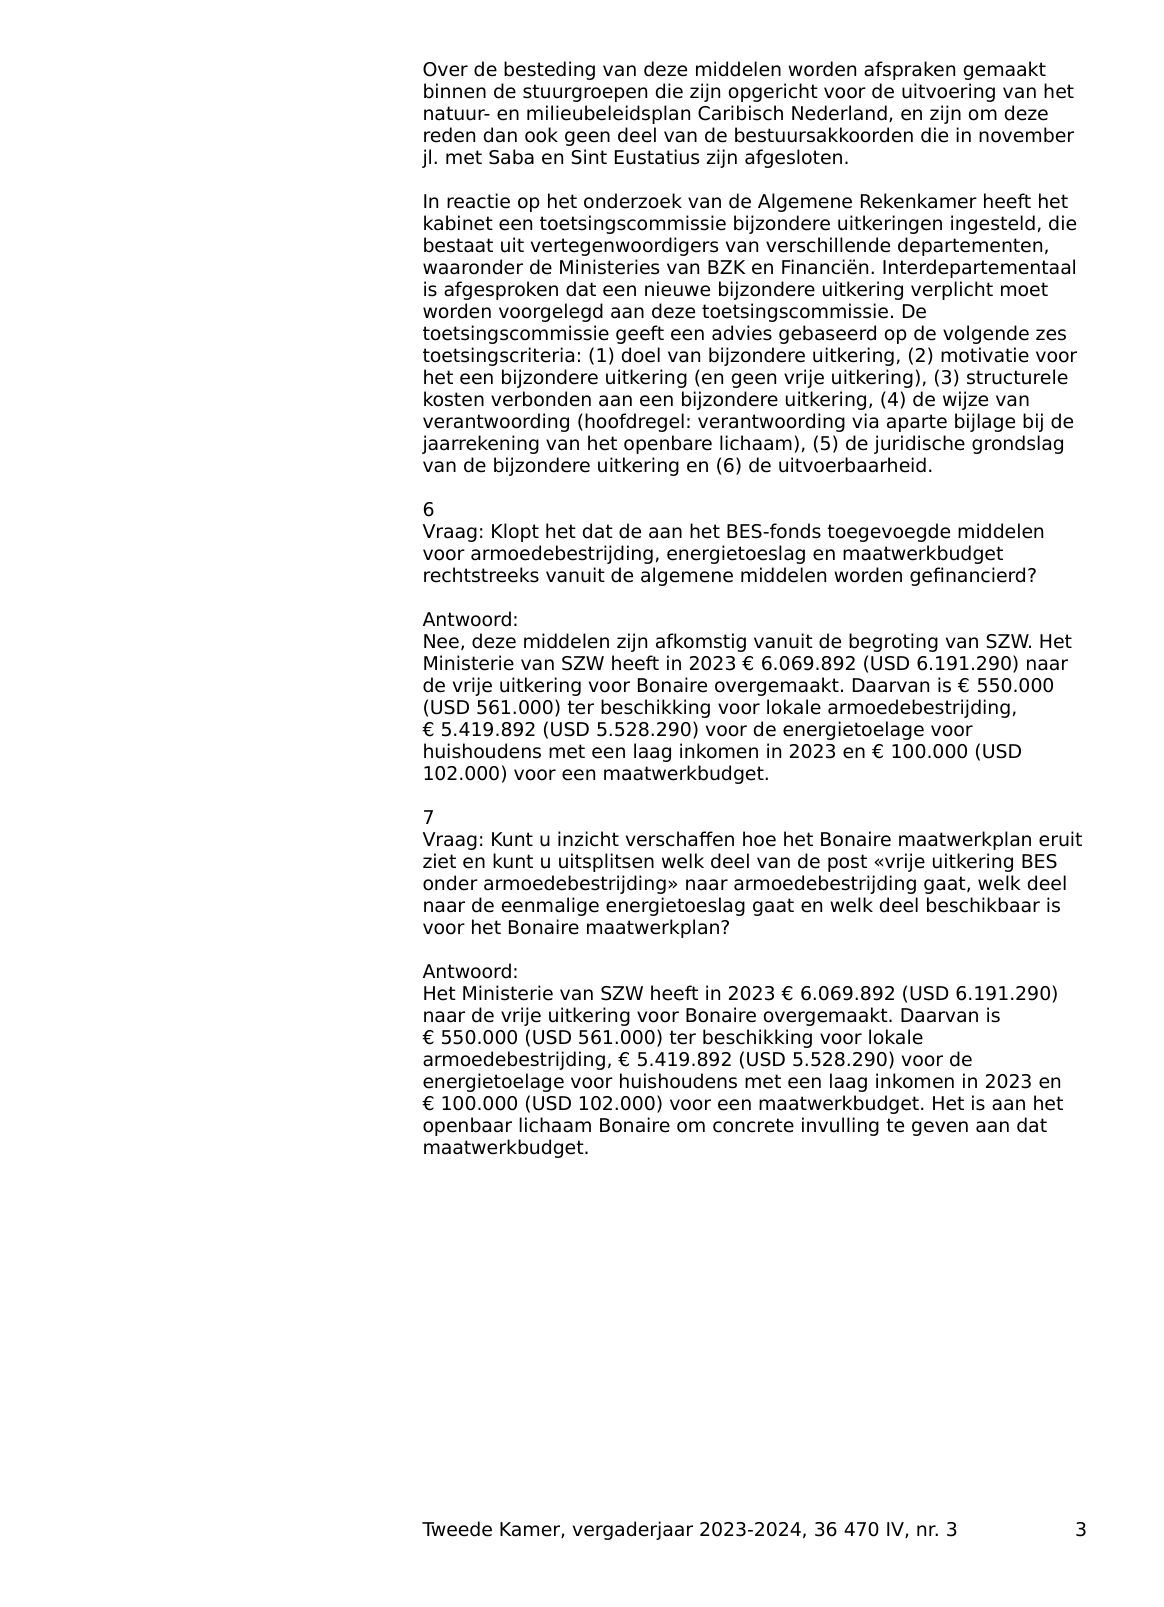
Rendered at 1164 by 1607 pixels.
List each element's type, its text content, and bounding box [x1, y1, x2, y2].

text Vraag: Klopt het dat de aan het BES-fonds toegevoegde middelen voor armoedebestrijding, energietoeslag en maatwerkbudget rechtstreeks vanuit de algemene middelen worden gefinancierd? [422, 521, 1087, 587]
text In reactie op het onderzoek van de Algemene Rekenkamer heeft het kabinet een toetsingscommissie bijzondere uitkeringen ingesteld, die bestaat uit vertegenwoordigers van verschillende departementen, waaronder de Ministeries van BZK en Financiën. Interdepartementaal is afgesproken dat een nieuwe bijzondere uitkering verplicht moet worden voorgelegd aan deze toetsingscommissie. De toetsingscommissie geeft een advies gebaseerd op de volgende zes toetsingscriteria: (1) doel van bijzondere uitkering, (2) motivatie voor het een bijzondere uitkering (en geen vrije uitkering), (3) structurele kosten verbonden aan een bijzondere uitkering, (4) de wijze van verantwoording (hoofdregel: verantwoording via aparte bijlage bij de jaarrekening van het openbare lichaam), (5) de juridische grondslag van de bijzondere uitkering en (6) de uitvoerbaarheid. [422, 191, 1087, 477]
text Vraag: Kunt u inzicht verschaffen hoe het Bonaire maatwerkplan eruit ziet en kunt u uitsplitsen welk deel van de post «vrije uitkering BES onder armoedebestrijding» naar armoedebestrijding gaat, welk deel naar de eenmalige energietoeslag gaat en welk deel beschikbaar is voor het Bonaire maatwerkplan? [422, 829, 1087, 939]
text Over de besteding van deze middelen worden afspraken gemaakt binnen de stuurgroepen die zijn opgericht voor de uitvoering van het natuur- en milieubeleidsplan Caribisch Nederland, en zijn om deze reden dan ook geen deel van de bestuursakkoorden die in november jl. met Saba en Sint Eustatius zijn afgesloten. [422, 59, 1087, 169]
text 6 [422, 499, 1087, 521]
text Antwoord: [422, 961, 1087, 983]
text Antwoord: [422, 609, 1087, 631]
text 7 [422, 807, 1087, 829]
text Nee, deze middelen zijn afkomstig vanuit de begroting van SZW. Het Ministerie van SZW heeft in 2023 € 6.069.892 (USD 6.191.290) naar de vrije uitkering voor Bonaire overgemaakt. Daarvan is € 550.000 (USD 561.000) ter beschikking voor lokale armoedebestrijding, € 5.419.892 (USD 5.528.290) voor de energietoelage voor huishoudens met een laag inkomen in 2023 en € 100.000 (USD 102.000) voor een maatwerkbudget. [422, 631, 1087, 785]
text Het Ministerie van SZW heeft in 2023 € 6.069.892 (USD 6.191.290) naar de vrije uitkering voor Bonaire overgemaakt. Daarvan is € 550.000 (USD 561.000) ter beschikking voor lokale armoedebestrijding, € 5.419.892 (USD 5.528.290) voor de energietoelage voor huishoudens met een laag inkomen in 2023 en € 100.000 (USD 102.000) voor een maatwerkbudget. Het is aan het openbaar lichaam Bonaire om concrete invulling te geven aan dat maatwerkbudget. [422, 983, 1087, 1159]
